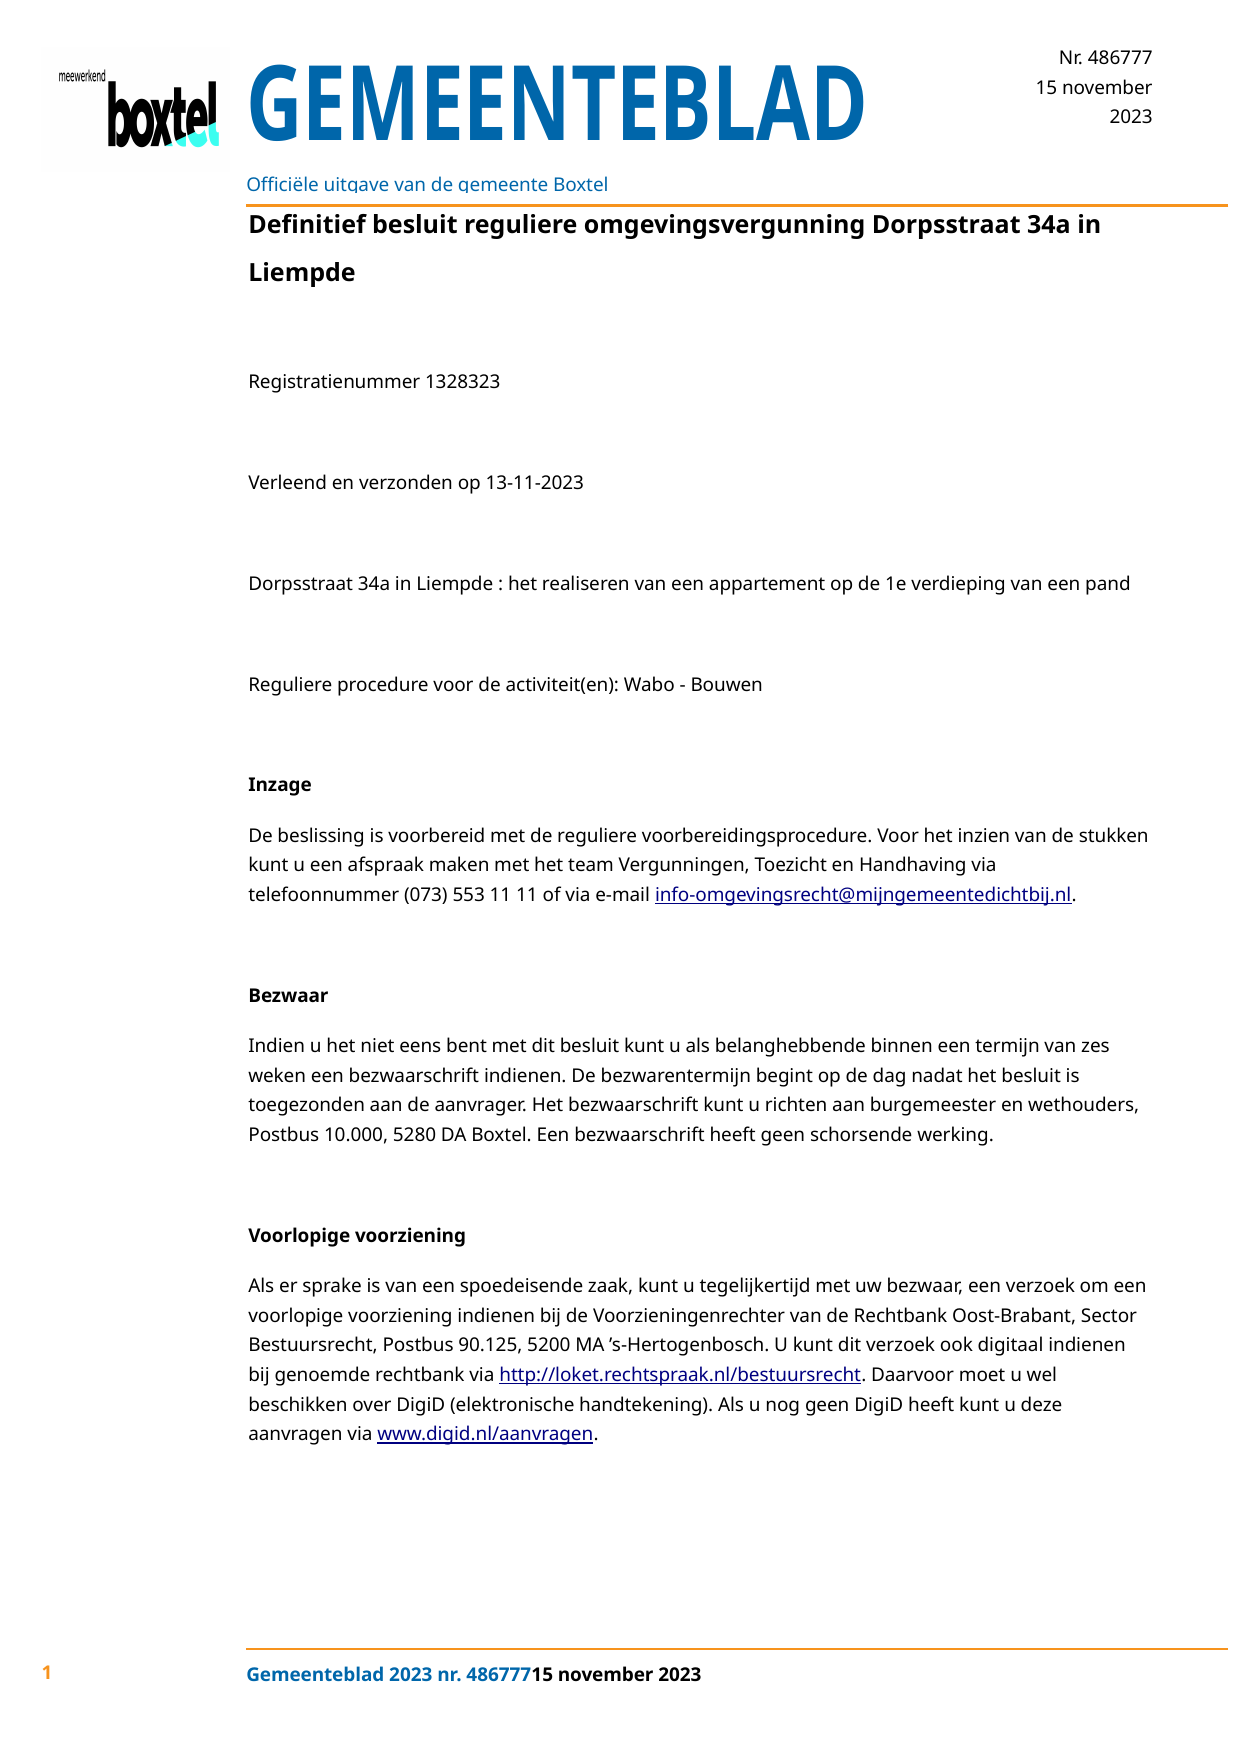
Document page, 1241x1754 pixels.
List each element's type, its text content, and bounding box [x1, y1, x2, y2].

text Als er sprake is van een spoedeisende zaak, kunt u tegelijkertijd met uw bezwaar, een verzoek om een voorlopige voorziening indienen bij de Voorzieningenrechter van de Rechtbank Oost-Brabant, Sector Bestuursrecht, Postbus 90.125, 5200 MA ’s-Hertogenbosch. U kunt dit verzoek ook digitaal indienen bij genoemde rechtbank via http://loket.rechtspraak.nl/bestuursrecht. Daarvoor moet u wel beschikken over DigiD (elektronische handtekening). Als u nog geen DigiD heeft kunt u deze aanvragen via www.digid.nl/aanvragen. [248, 1272, 1152, 1446]
text Reguliere procedure voor de activiteit(en): Wabo - Bouwen [248, 671, 1152, 697]
text Registratienummer 1328323 [248, 368, 1152, 394]
picture [41, 47, 231, 172]
text Verleend en verzonden op 13-11-2023 [248, 469, 1152, 495]
text Definitief besluit reguliere omgevingsvergunning Dorpsstraat 34a in Liempde [248, 207, 1152, 288]
text Inzage [248, 772, 1152, 797]
text Dorpsstraat 34a in Liempde : het realiseren van een appartement op de 1e verdieping van een pand [248, 570, 1152, 596]
text De beslissing is voorbereid met de reguliere voorbereidingsprocedure. Voor het inzien van de stukken kunt u een afspraak maken met het team Vergunningen, Toezicht en Handhaving via telefoonnummer (073) 553 11 11 of via e-mail info-omgevingsrecht@mijngemeentedichtbij.nl. [248, 822, 1152, 907]
text Indien u het niet eens bent met dit besluit kunt u als belanghebbende binnen een termijn van zes weken een bezwaarschrift indienen. De bezwarentermijn begint op de dag nadat het besluit is toegezonden aan de aanvrager. Het bezwaarschrift kunt u richten aan burgemeester en wethouders, Postbus 10.000, 5280 DA Boxtel. Een bezwaarschrift heeft geen schorsende werking. [248, 1032, 1152, 1147]
text Voorlopige voorziening [248, 1222, 1152, 1248]
text Bezwaar [248, 982, 1152, 1008]
